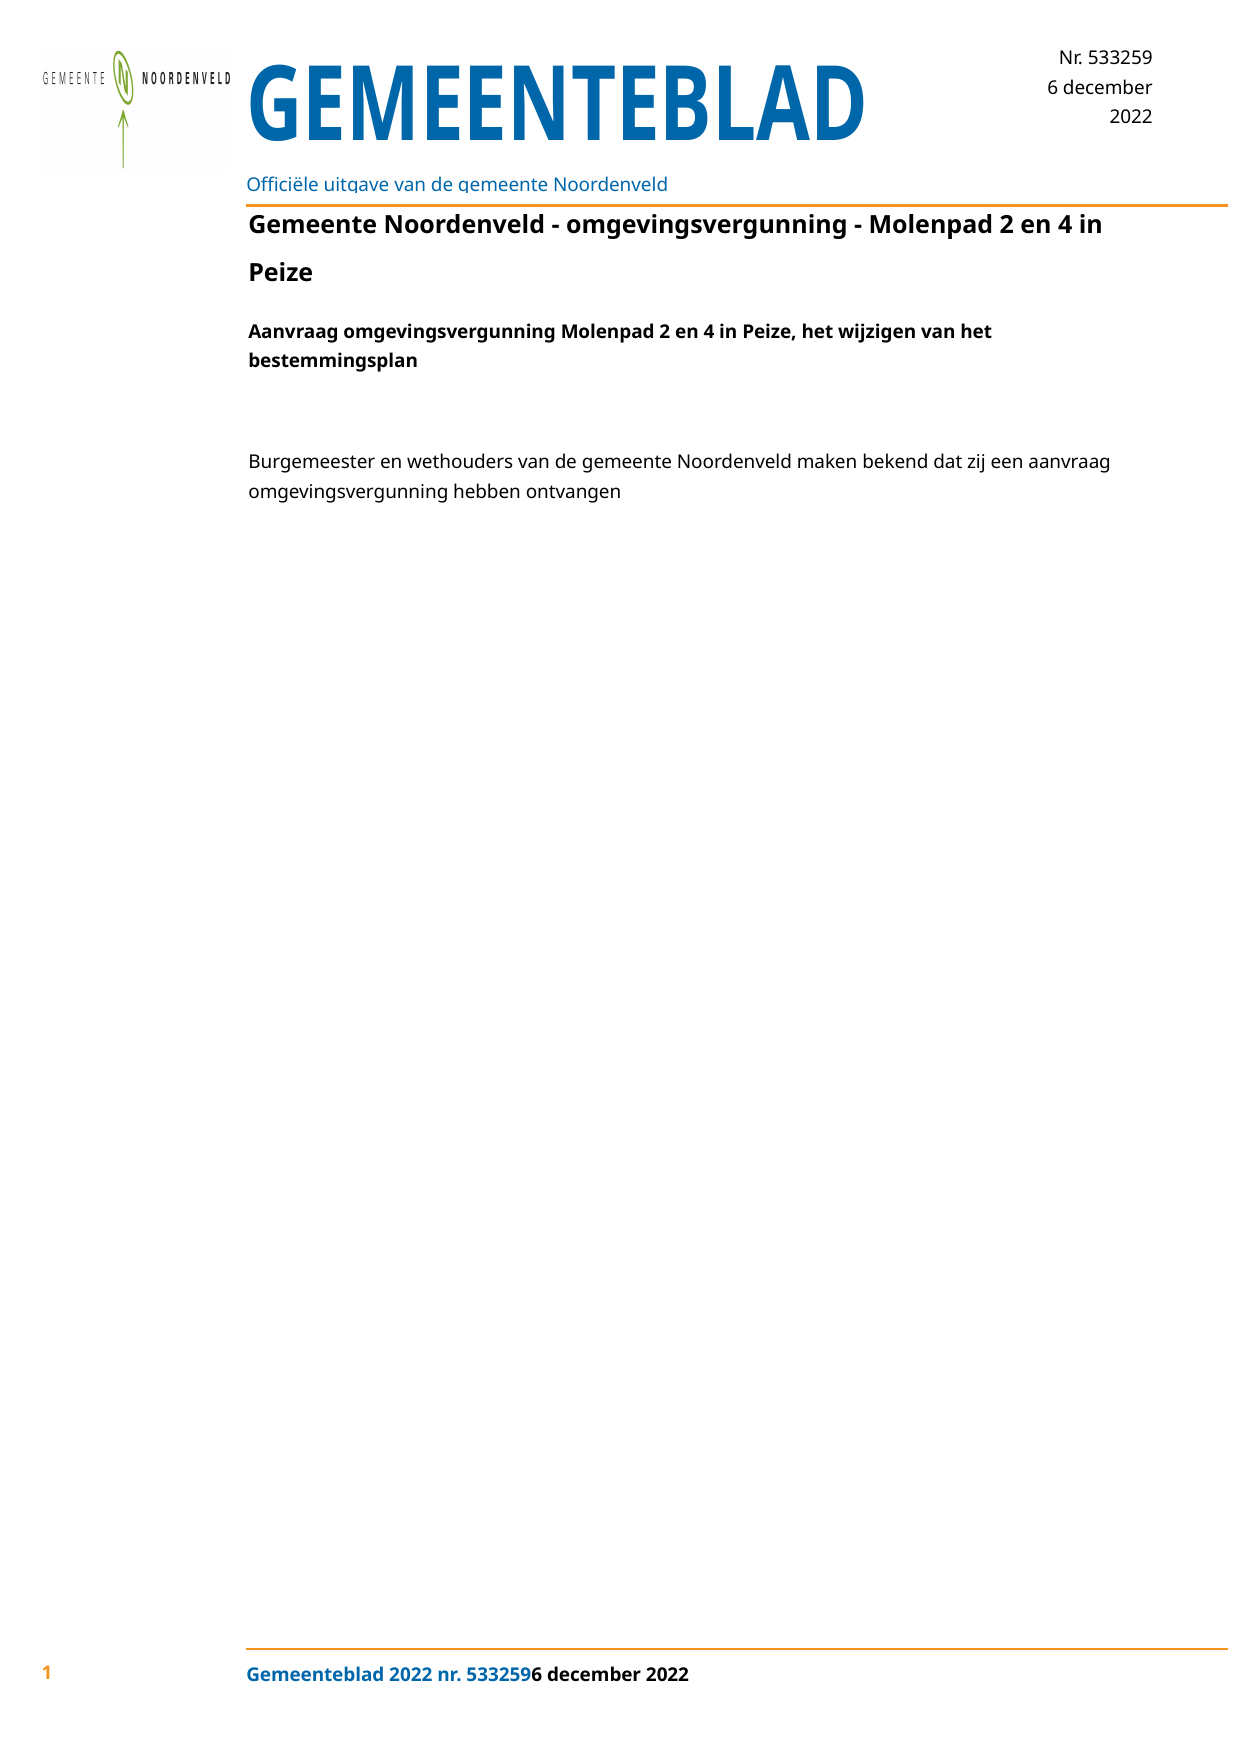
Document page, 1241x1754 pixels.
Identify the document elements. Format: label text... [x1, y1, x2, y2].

text Gemeente Noordenveld - omgevingsvergunning - Molenpad 2 en 4 in Peize [248, 207, 1152, 288]
picture [41, 47, 231, 172]
text Aanvraag omgevingsvergunning Molenpad 2 en 4 in Peize, het wijzigen van het bestemmingsplan [248, 318, 1152, 373]
text Burgemeester en wethouders van de gemeente Noordenveld maken bekend dat zij een aanvraag omgevingsvergunning hebben ontvangen [248, 448, 1152, 504]
